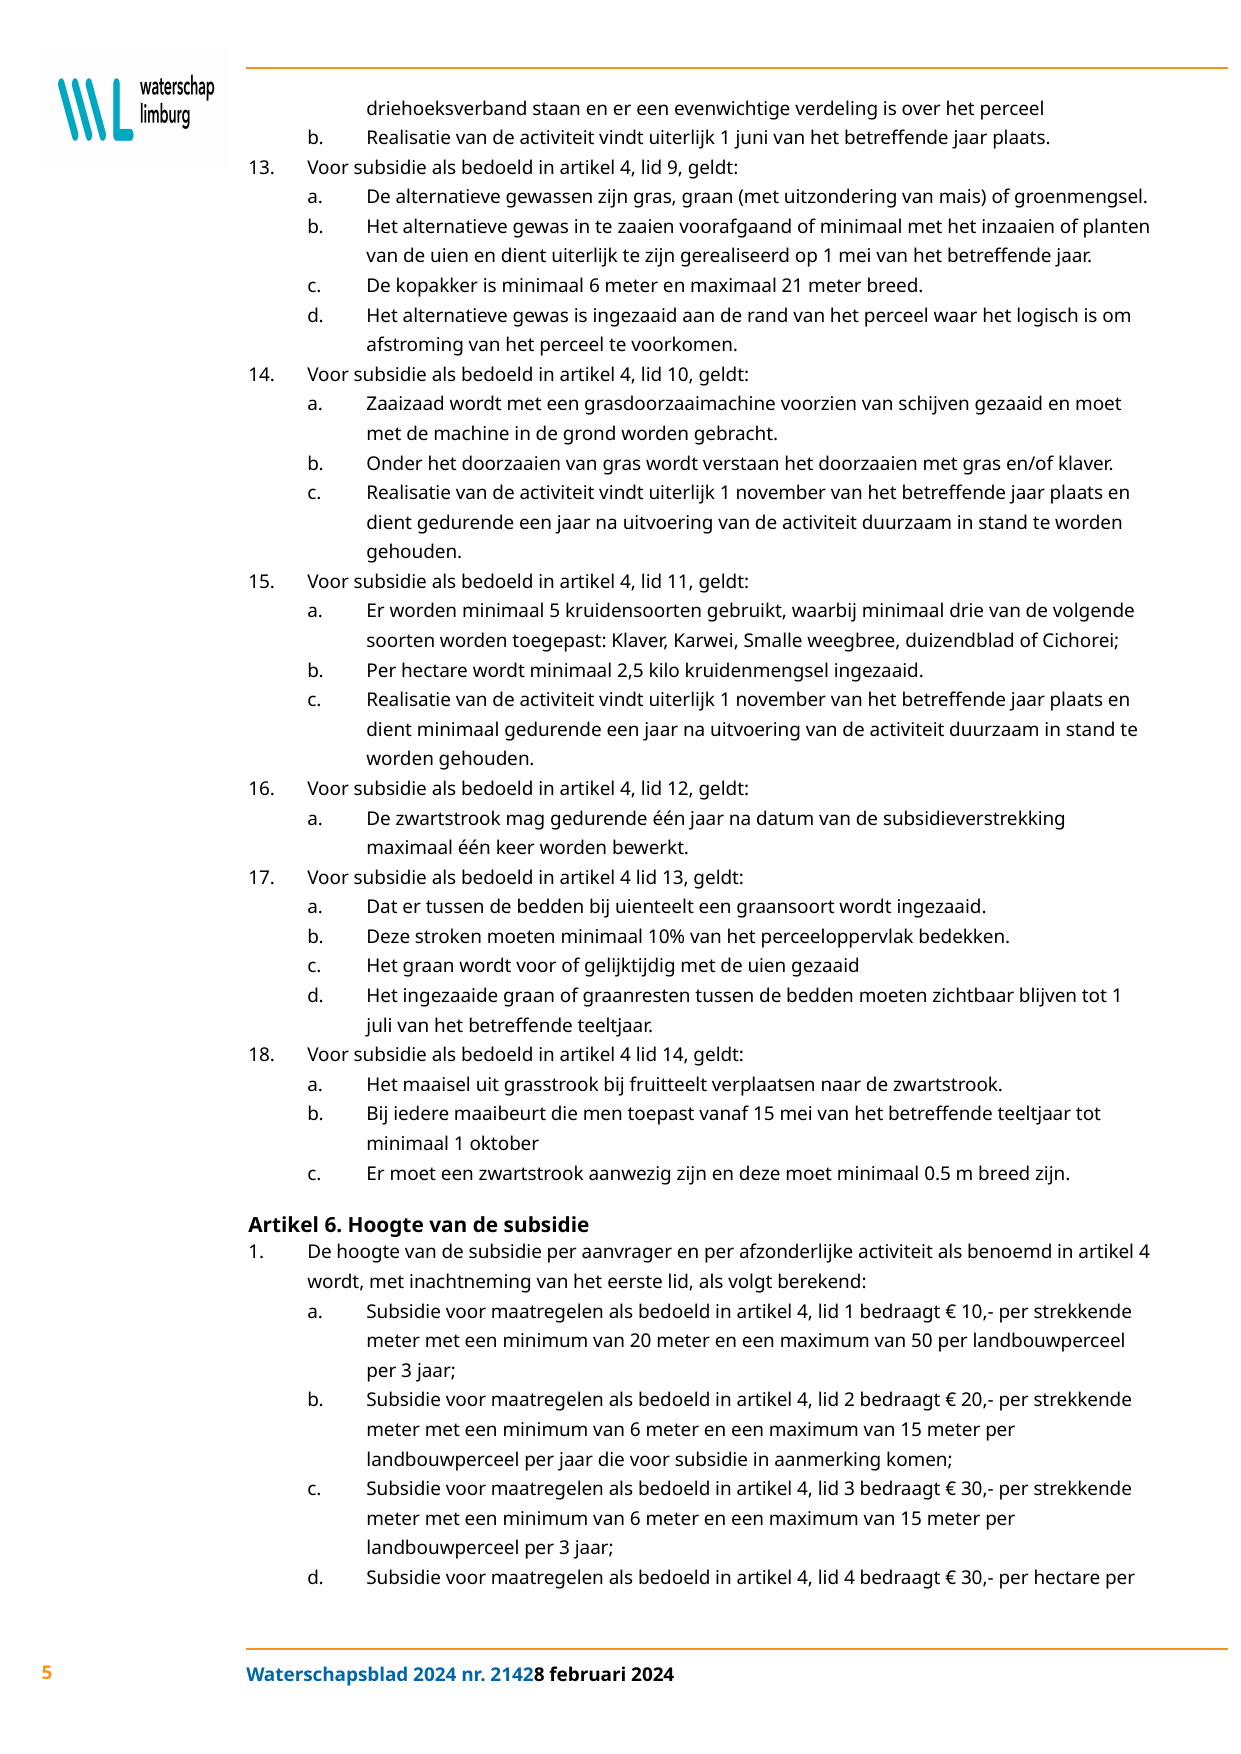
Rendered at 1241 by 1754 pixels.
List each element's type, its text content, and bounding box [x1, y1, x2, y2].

list Dat er tussen de bedden bij uienteelt een graansoort wordt ingezaaid. [307, 893, 1152, 919]
list Voor subsidie als bedoeld in artikel 4, lid 11, geldt: [248, 568, 1152, 594]
list Het alternatieve gewas in te zaaien voorafgaand of minimaal met het inzaaien of planten van de uien en dient uiterlijk te zijn gerealiseerd op 1 mei van het betreffende jaar. [307, 213, 1152, 268]
list Het ingezaaide graan of graanresten tussen de bedden moeten zichtbaar blijven tot 1 juli van het betreffende teeltjaar. [307, 982, 1152, 1038]
list Er moet een zwartstrook aanwezig zijn en deze moet minimaal 0.5 m breed zijn. [307, 1160, 1152, 1186]
list Realisatie van de activiteit vindt uiterlijk 1 november van het betreffende jaar plaats en dient gedurende een jaar na uitvoering van de activiteit duurzaam in stand te worden gehouden. [307, 479, 1152, 564]
text Artikel 6. Hoogte van de subsidie [248, 1210, 1152, 1239]
list Deze stroken moeten minimaal 10% van het perceeloppervlak bedekken. [307, 923, 1152, 949]
list Per hectare wordt minimaal 2,5 kilo kruidenmengsel ingezaaid. [307, 657, 1152, 683]
list Voor subsidie als bedoeld in artikel 4 lid 13, geldt: [248, 864, 1152, 890]
list Voor subsidie als bedoeld in artikel 4, lid 9, geldt: [248, 154, 1152, 180]
list Subsidie voor maatregelen als bedoeld in artikel 4, lid 2 bedraagt € 20,- per strekkende meter met een minimum van 6 meter en een maximum van 15 meter per landbouwperceel per jaar die voor subsidie in aanmerking komen; [307, 1387, 1152, 1471]
list Subsidie voor maatregelen als bedoeld in artikel 4, lid 3 bedraagt € 30,- per strekkende meter met een minimum van 6 meter en een maximum van 15 meter per landbouwperceel per 3 jaar; [307, 1475, 1152, 1560]
picture [41, 47, 231, 172]
list Onder het doorzaaien van gras wordt verstaan het doorzaaien met gras en/of klaver. [307, 450, 1152, 476]
list De zwartstrook mag gedurende één jaar na datum van de subsidieverstrekking maximaal één keer worden bewerkt. [307, 805, 1152, 860]
list Voor subsidie als bedoeld in artikel 4, lid 10, geldt: [248, 361, 1152, 387]
list Het graan wordt voor of gelijktijdig met de uien gezaaid [307, 953, 1152, 978]
list Voor subsidie als bedoeld in artikel 4 lid 14, geldt: [248, 1041, 1152, 1067]
list Realisatie van de activiteit vindt uiterlijk 1 juni van het betreffende jaar plaats. [307, 124, 1152, 150]
list Zaaizaad wordt met een grasdoorzaaimachine voorzien van schijven gezaaid en moet met de machine in de grond worden gebracht. [307, 391, 1152, 446]
list driehoeksverband staan en er een evenwichtige verdeling is over het perceel [307, 95, 1152, 121]
list Realisatie van de activiteit vindt uiterlijk 1 november van het betreffende jaar plaats en dient minimaal gedurende een jaar na uitvoering van de activiteit duurzaam in stand te worden gehouden. [307, 686, 1152, 771]
list De kopakker is minimaal 6 meter en maximaal 21 meter breed. [307, 272, 1152, 298]
list Er worden minimaal 5 kruidensoorten gebruikt, waarbij minimaal drie van de volgende soorten worden toegepast: Klaver, Karwei, Smalle weegbree, duizendblad of Cichorei; [307, 598, 1152, 653]
list Subsidie voor maatregelen als bedoeld in artikel 4, lid 4 bedraagt € 30,- per hectare per [307, 1564, 1152, 1590]
list Het alternatieve gewas is ingezaaid aan de rand van het perceel waar het logisch is om afstroming van het perceel te voorkomen. [307, 302, 1152, 357]
list De alternatieve gewassen zijn gras, graan (met uitzondering van mais) of groenmengsel. [307, 183, 1152, 209]
list De hoogte van de subsidie per aanvrager en per afzonderlijke activiteit als benoemd in artikel 4 wordt, met inachtneming van het eerste lid, als volgt berekend: [248, 1239, 1152, 1294]
list Bij iedere maaibeurt die men toepast vanaf 15 mei van het betreffende teeltjaar tot minimaal 1 oktober [307, 1101, 1152, 1156]
list Het maaisel uit grasstrook bij fruitteelt verplaatsen naar de zwartstrook. [307, 1071, 1152, 1097]
list Subsidie voor maatregelen als bedoeld in artikel 4, lid 1 bedraagt € 10,- per strekkende meter met een minimum van 20 meter en een maximum van 50 per landbouwperceel per 3 jaar; [307, 1298, 1152, 1383]
list Voor subsidie als bedoeld in artikel 4, lid 12, geldt: [248, 775, 1152, 801]
